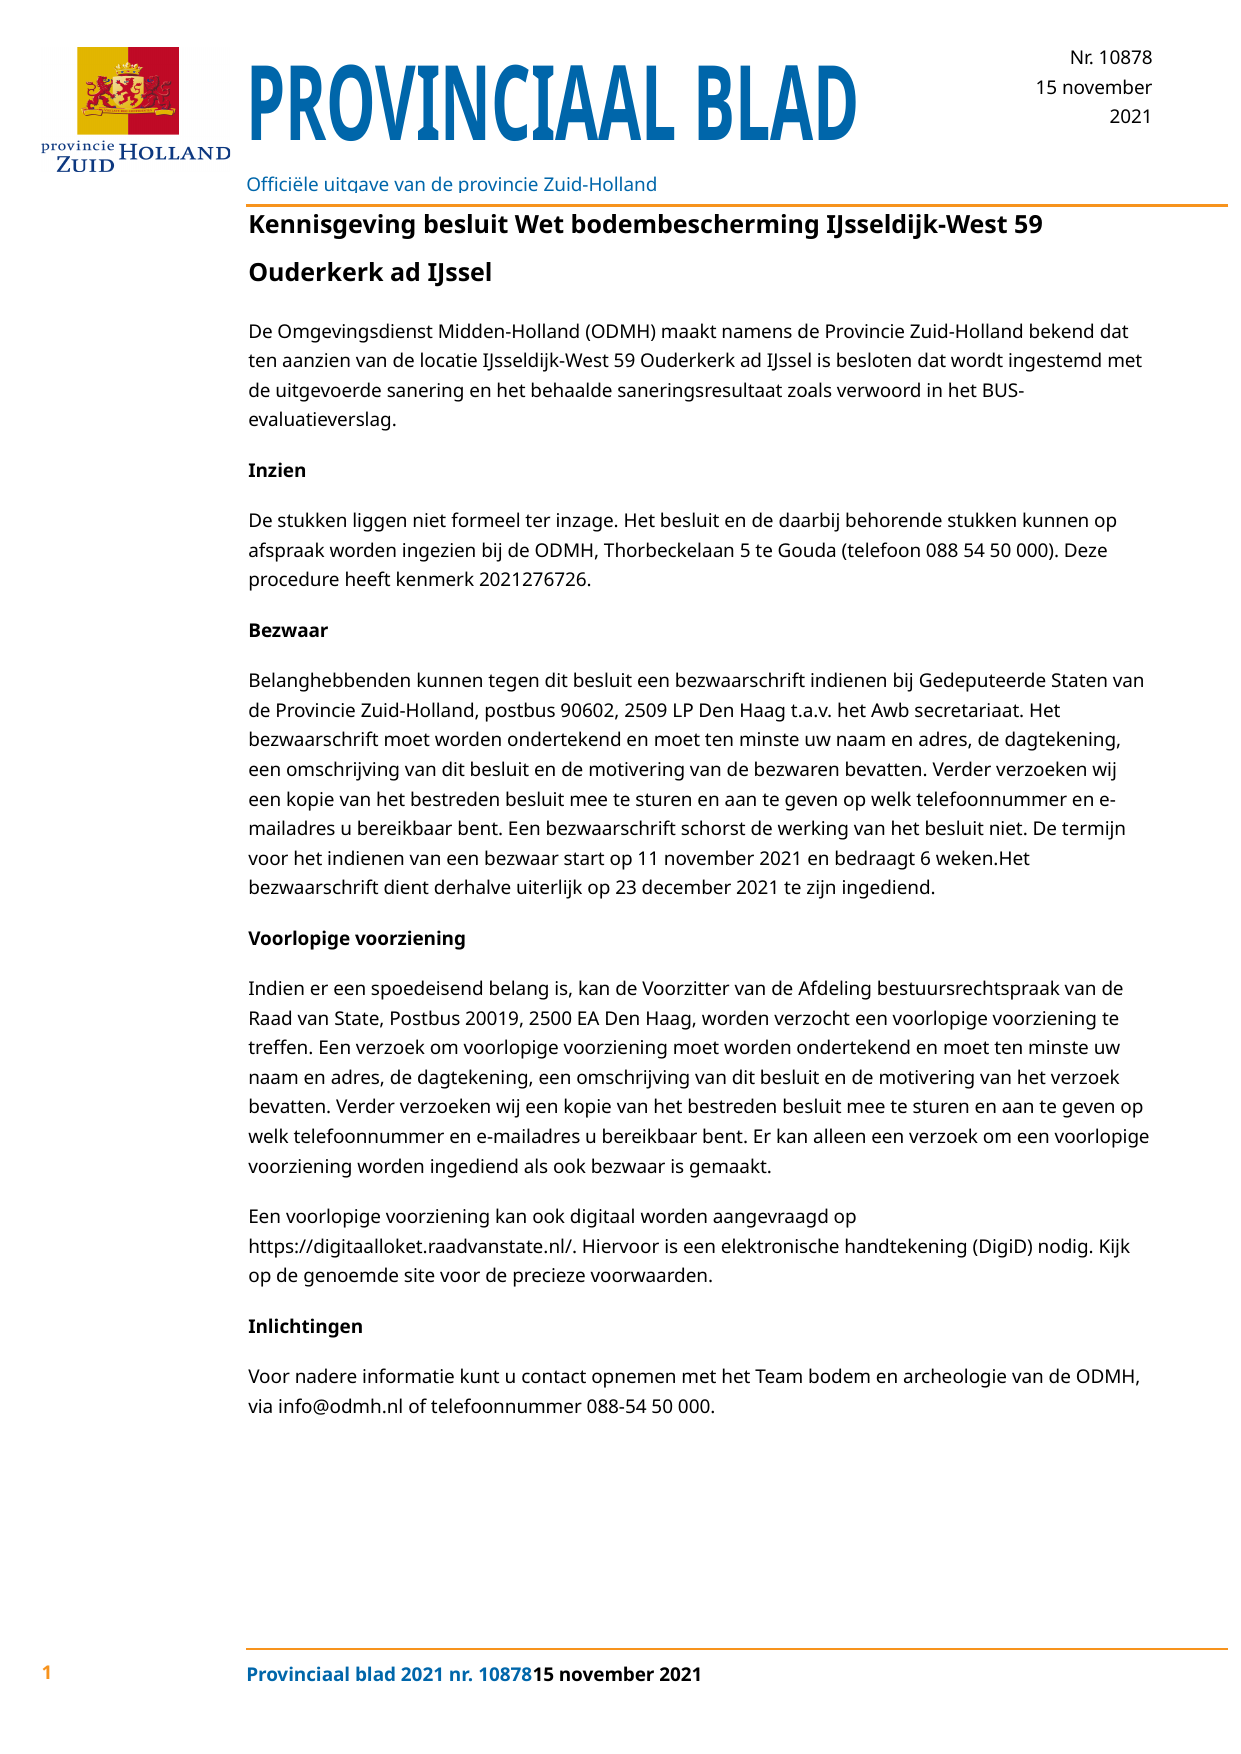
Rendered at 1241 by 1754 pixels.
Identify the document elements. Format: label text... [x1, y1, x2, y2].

text Een voorlopige voorziening kan ook digitaal worden aangevraagd op https://digitaalloket.raadvanstate.nl/. Hiervoor is een elektronische handtekening (DigiD) nodig. Kijk op de genoemde site voor de precieze voorwaarden. [248, 1203, 1152, 1288]
text Kennisgeving besluit Wet bodembescherming IJsseldijk-West 59 Ouderkerk ad IJssel [248, 207, 1152, 288]
text Indien er een spoedeisend belang is, kan de Voorzitter van de Afdeling bestuursrechtspraak van de Raad van State, Postbus 20019, 2500 EA Den Haag, worden verzocht een voorlopige voorziening te treffen. Een verzoek om voorlopige voorziening moet worden ondertekend en moet ten minste uw naam en adres, de dagtekening, een omschrijving van dit besluit en de motivering van het verzoek bevatten. Verder verzoeken wij een kopie van het bestreden besluit mee te sturen en aan te geven op welk telefoonnummer en e-mailadres u bereikbaar bent. Er kan alleen een verzoek om een voorlopige voorziening worden ingediend als ook bezwaar is gemaakt. [248, 975, 1152, 1179]
text Voorlopige voorziening [248, 925, 1152, 951]
text Voor nadere informatie kunt u contact opnemen met het Team bodem en archeologie van de ODMH, via info@odmh.nl of telefoonnummer 088-54 50 000. [248, 1363, 1152, 1419]
text Belanghebbenden kunnen tegen dit besluit een bezwaarschrift indienen bij Gedeputeerde Staten van de Provincie Zuid-Holland, postbus 90602, 2509 LP Den Haag t.a.v. het Awb secretariaat. Het bezwaarschrift moet worden ondertekend en moet ten minste uw naam en adres, de dagtekening, een omschrijving van dit besluit en de motivering van de bezwaren bevatten. Verder verzoeken wij een kopie van het bestreden besluit mee te sturen en aan te geven op welk telefoonnummer en e-mailadres u bereikbaar bent. Een bezwaarschrift schorst de werking van het besluit niet. De termijn voor het indienen van een bezwaar start op 11 november 2021 en bedraagt 6 weken.Het bezwaarschrift dient derhalve uiterlijk op 23 december 2021 te zijn ingediend. [248, 667, 1152, 900]
text De stukken liggen niet formeel ter inzage. Het besluit en de daarbij behorende stukken kunnen op afspraak worden ingezien bij de ODMH, Thorbeckelaan 5 te Gouda (telefoon 088 54 50 000). Deze procedure heeft kenmerk 2021276726. [248, 507, 1152, 592]
text Bezwaar [248, 617, 1152, 643]
text Inzien [248, 457, 1152, 483]
text De Omgevingsdienst Midden-Holland (ODMH) maakt namens de Provincie Zuid-Holland bekend dat ten aanzien van de locatie IJsseldijk-West 59 Ouderkerk ad IJssel is besloten dat wordt ingestemd met de uitgevoerde sanering en het behaalde saneringsresultaat zoals verwoord in het BUS-evaluatieverslag. [248, 318, 1152, 432]
picture [41, 47, 231, 172]
text Inlichtingen [248, 1313, 1152, 1339]
